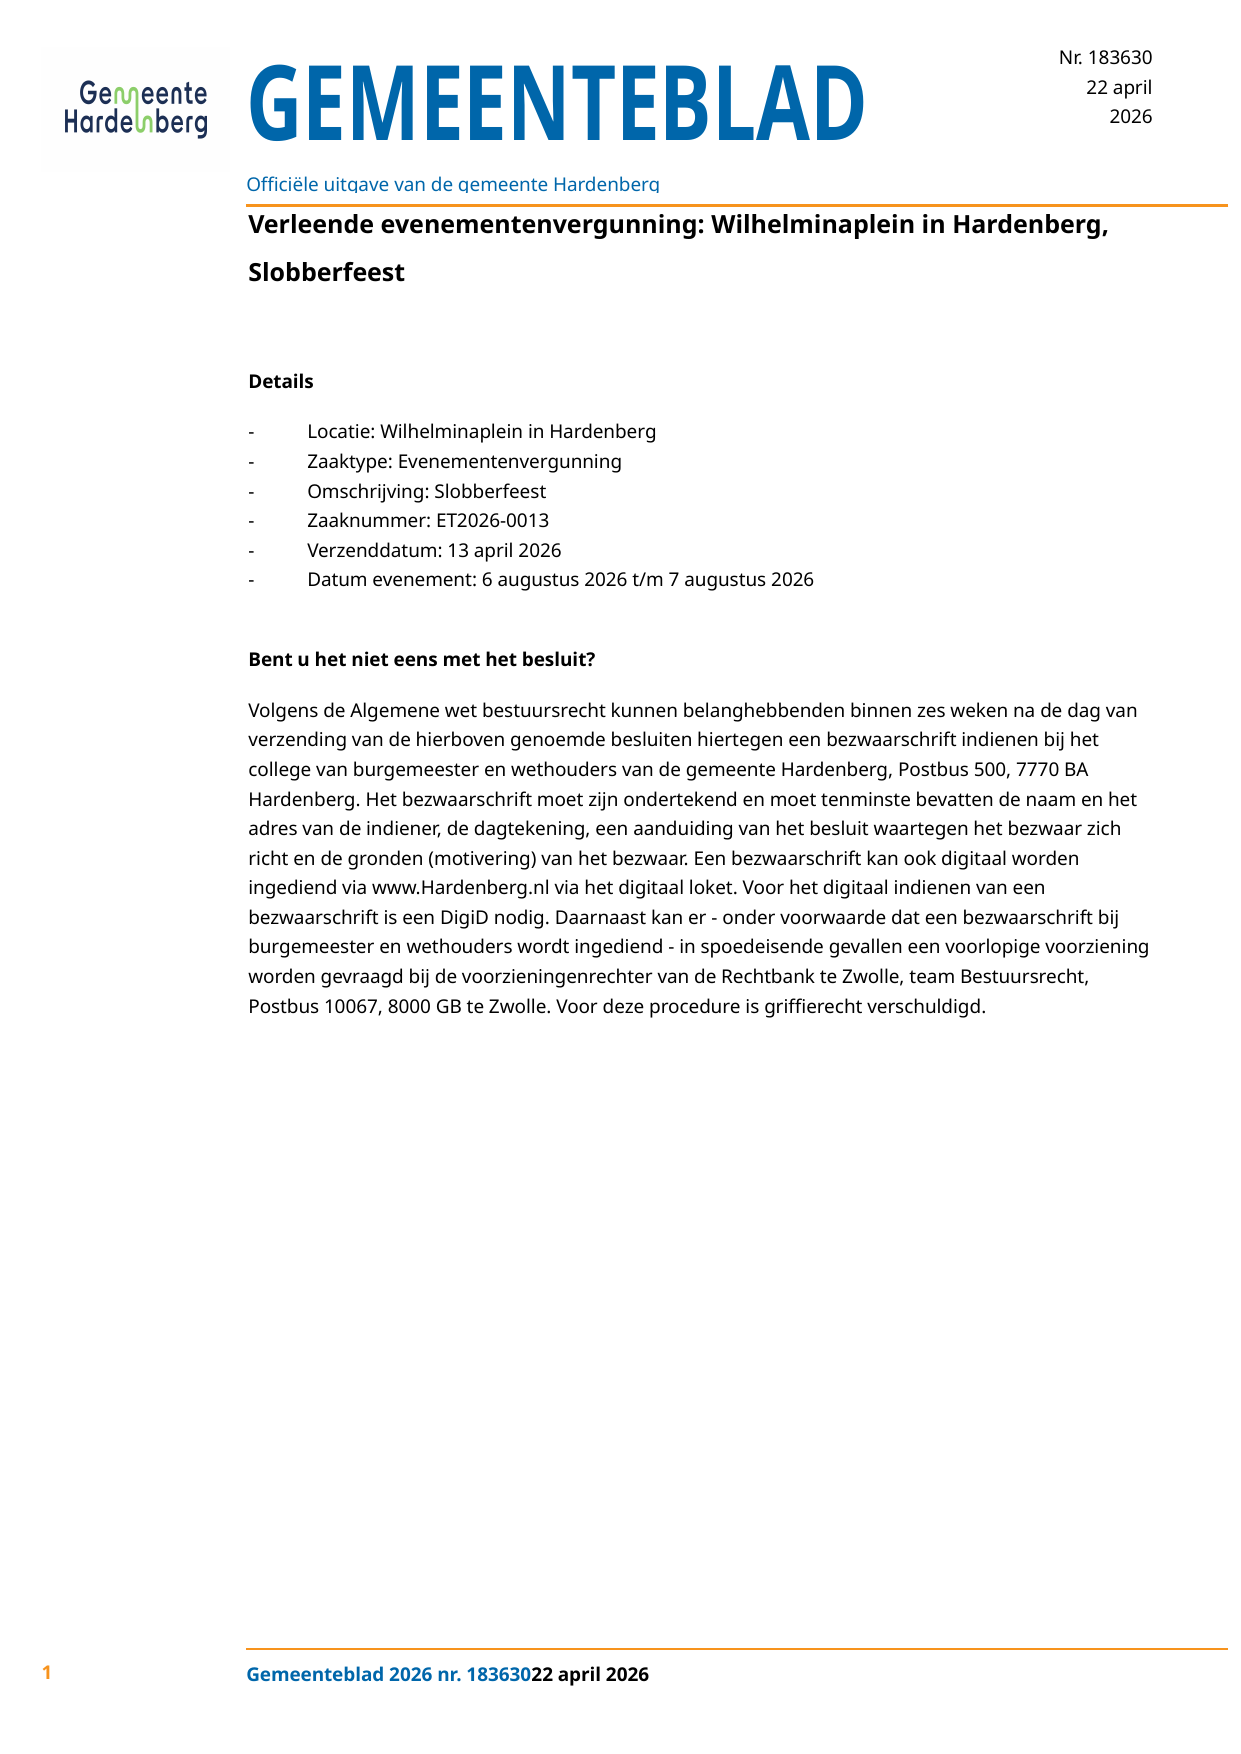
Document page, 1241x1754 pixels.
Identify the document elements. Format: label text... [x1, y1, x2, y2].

text Volgens de Algemene wet bestuursrecht kunnen belanghebbenden binnen zes weken na de dag van verzending van de hierboven genoemde besluiten hiertegen een bezwaarschrift indienen bij het college van burgemeester en wethouders van de gemeente Hardenberg, Postbus 500, 7770 BA Hardenberg. Het bezwaarschrift moet zijn ondertekend en moet tenminste bevatten de naam en het adres van de indiener, de dagtekening, een aanduiding van het besluit waartegen het bezwaar zich richt en de gronden (motivering) van het bezwaar. Een bezwaarschrift kan ook digitaal worden ingediend via www.Hardenberg.nl via het digitaal loket. Voor het digitaal indienen van een bezwaarschrift is een DigiD nodig. Daarnaast kan er - onder voorwaarde dat een bezwaarschrift bij burgemeester en wethouders wordt ingediend - in spoedeisende gevallen een voorlopige voorziening worden gevraagd bij de voorzieningenrechter van de Rechtbank te Zwolle, team Bestuursrecht, Postbus 10067, 8000 GB te Zwolle. Voor deze procedure is griffierecht verschuldigd. [248, 697, 1152, 1019]
text Details [248, 368, 1152, 394]
picture [41, 47, 231, 172]
list Verzenddatum: 13 april 2026 [248, 537, 1152, 563]
list Omschrijving: Slobberfeest [248, 478, 1152, 504]
list Locatie: Wilhelminaplein in Hardenberg [248, 419, 1152, 444]
text Bent u het niet eens met het besluit? [248, 647, 1152, 672]
list Zaaktype: Evenementenvergunning [248, 448, 1152, 474]
list Datum evenement: 6 augustus 2026 t/m 7 augustus 2026 [248, 567, 1152, 592]
list Zaaknummer: ET2026-0013 [248, 507, 1152, 533]
text Verleende evenementenvergunning: Wilhelminaplein in Hardenberg, Slobberfeest [248, 207, 1152, 288]
